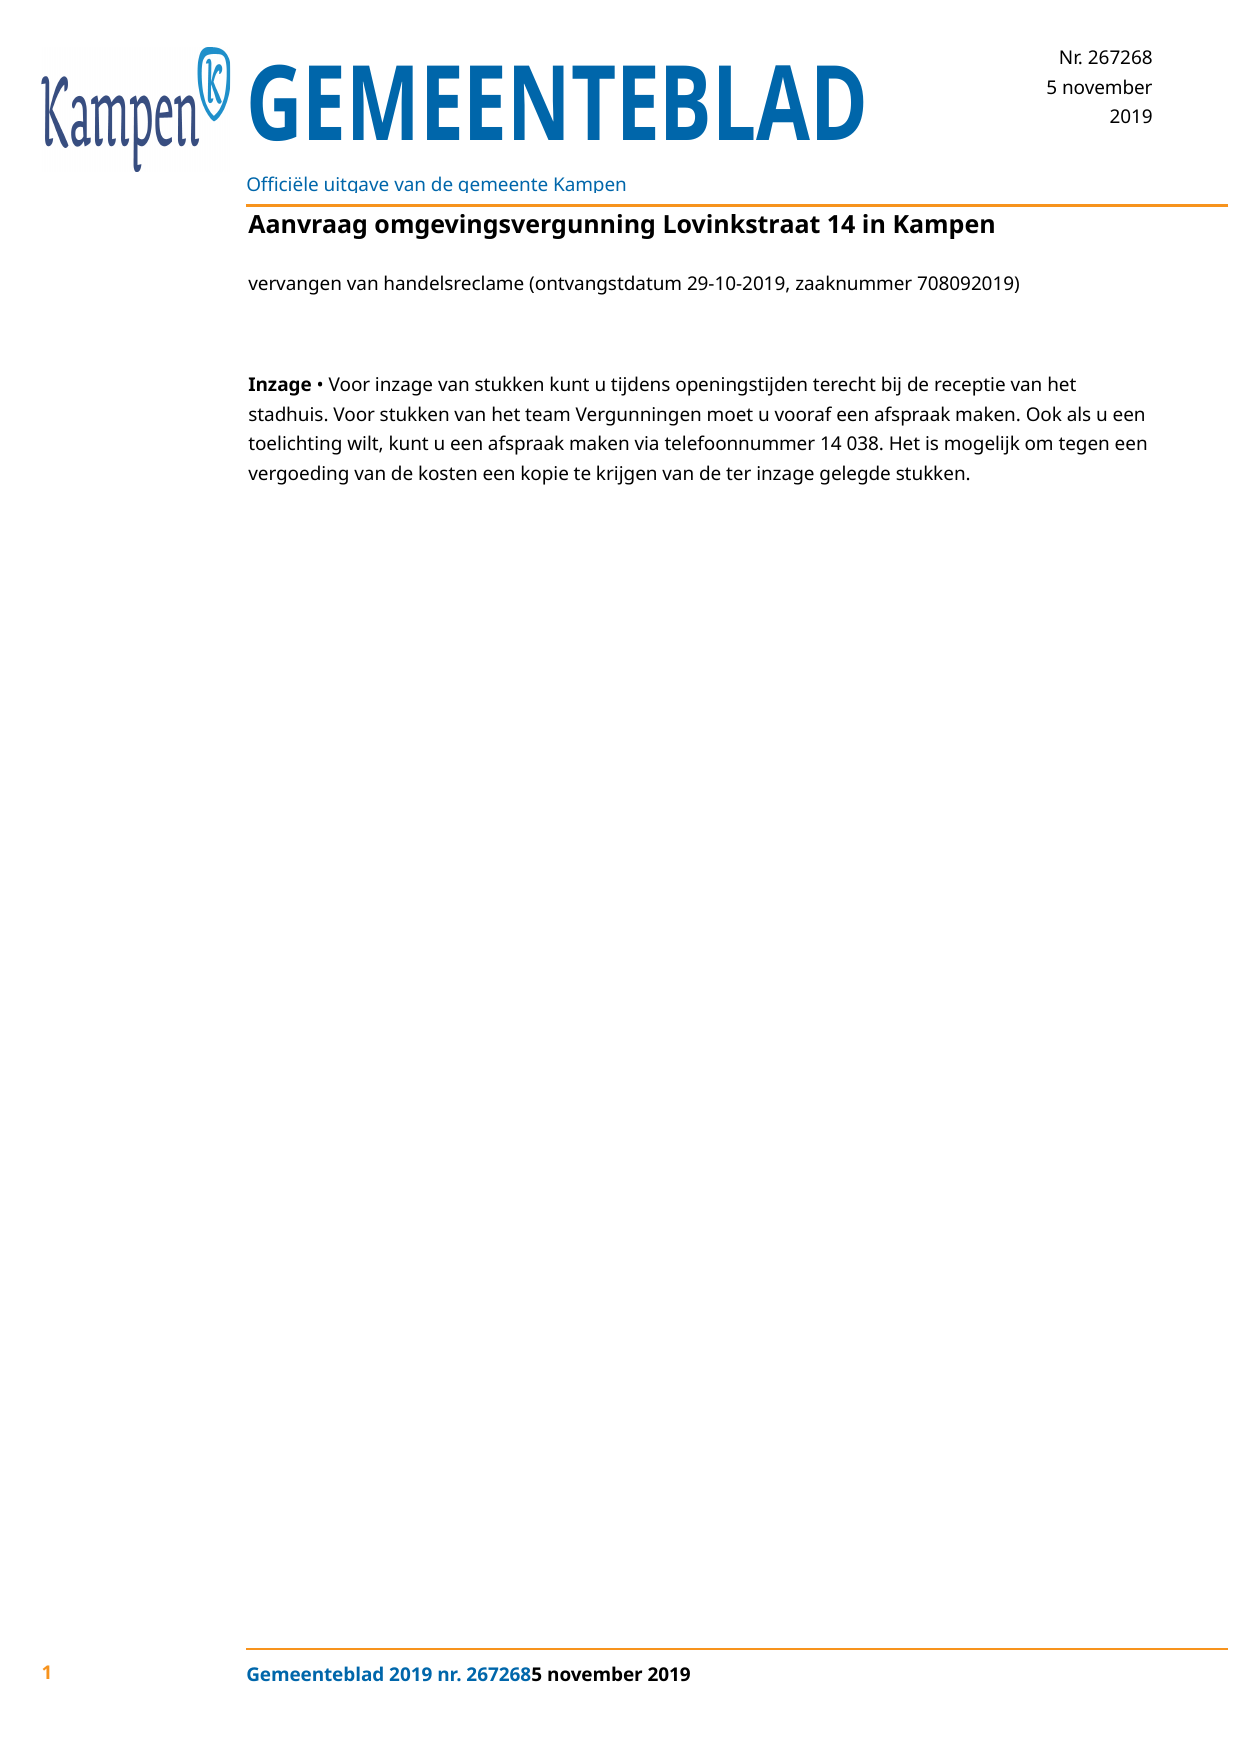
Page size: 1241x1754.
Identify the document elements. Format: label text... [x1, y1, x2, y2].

text Aanvraag omgevingsvergunning Lovinkstraat 14 in Kampen [248, 207, 1152, 241]
text vervangen van handelsreclame (ontvangstdatum 29-10-2019, zaaknummer 708092019) [248, 270, 1152, 296]
picture [41, 47, 231, 172]
text Inzage • Voor inzage van stukken kunt u tijdens openingstijden terecht bij de receptie van het stadhuis. Voor stukken van het team Vergunningen moet u vooraf een afspraak maken. Ook als u een toelichting wilt, kunt u een afspraak maken via telefoonnummer 14 038. Het is mogelijk om tegen een vergoeding van de kosten een kopie te krijgen van de ter inzage gelegde stukken. [248, 371, 1152, 486]
